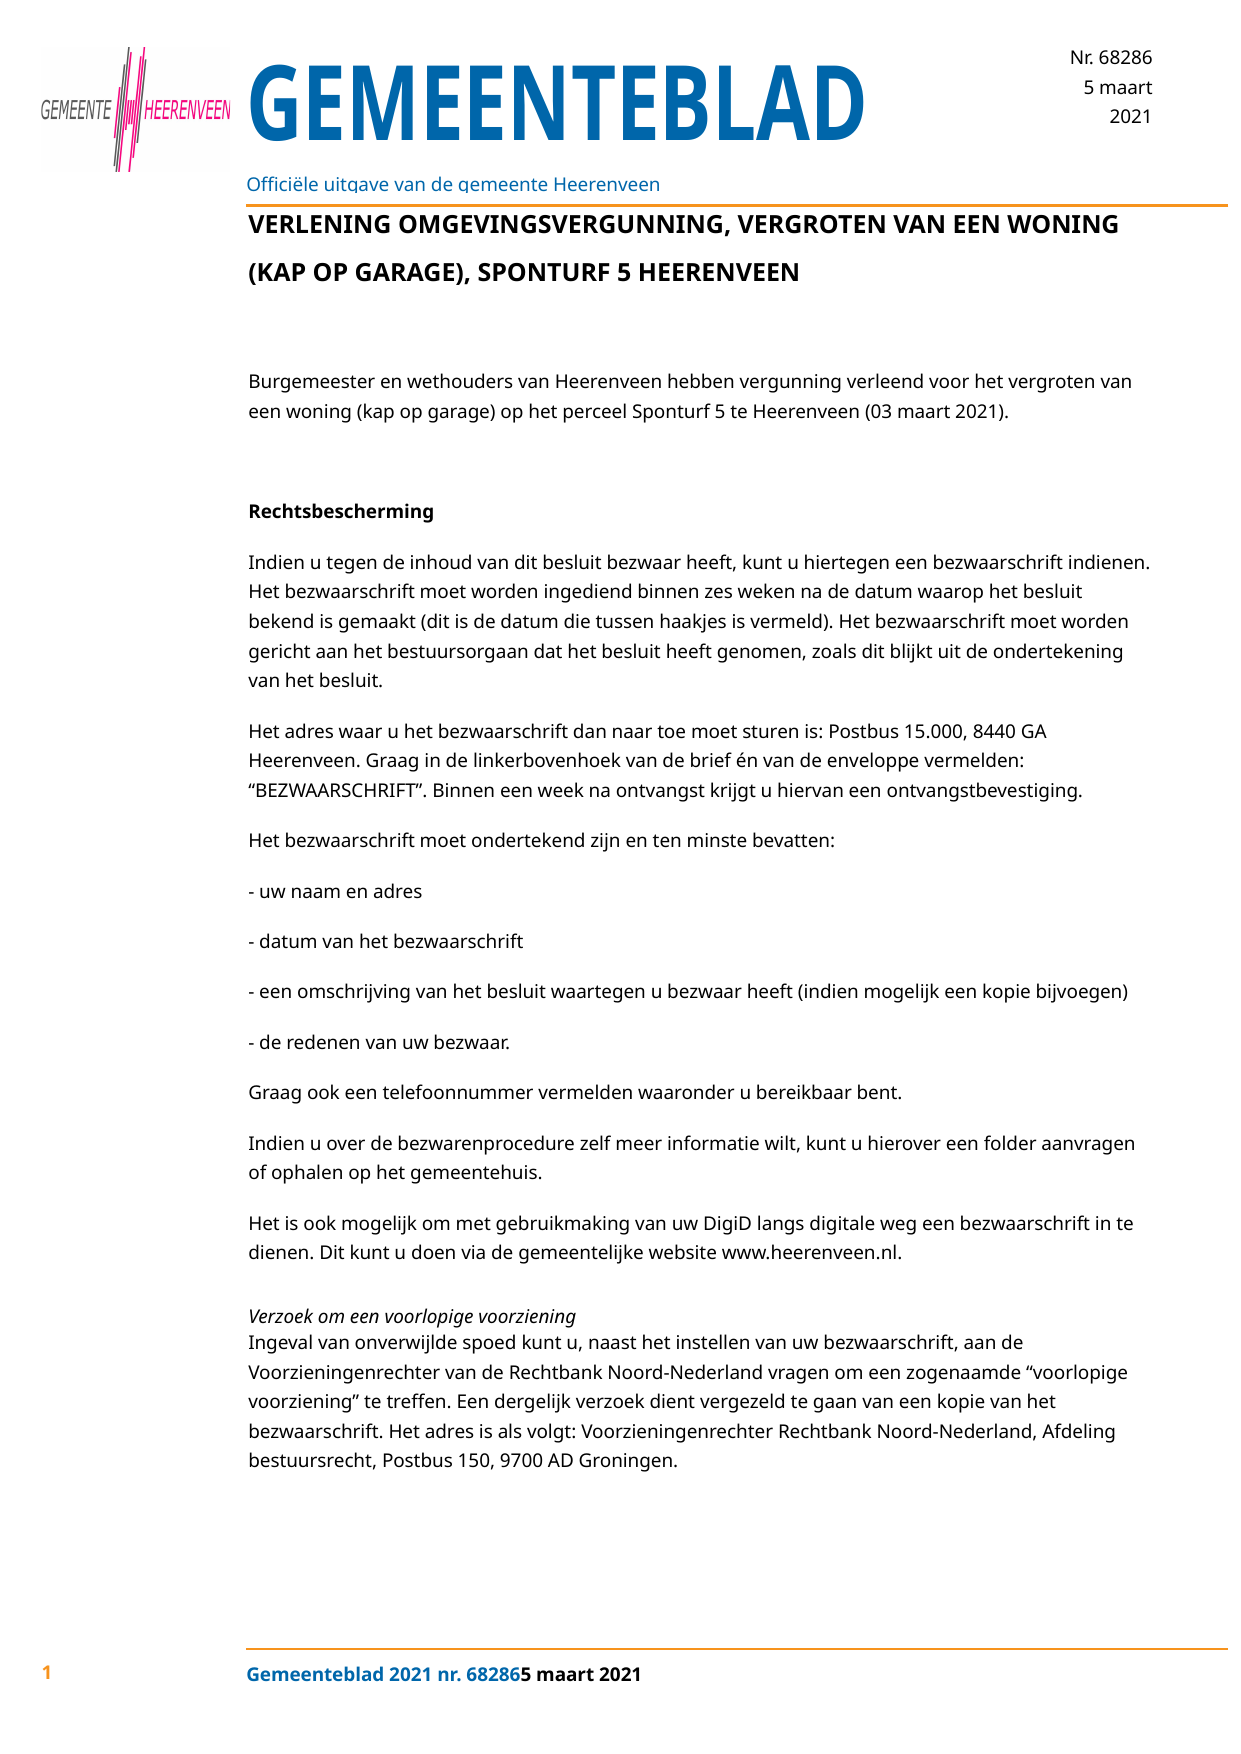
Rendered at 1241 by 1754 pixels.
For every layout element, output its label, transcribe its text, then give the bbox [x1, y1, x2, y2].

text - de redenen van uw bezwaar. [248, 1029, 1152, 1055]
text - uw naam en adres [248, 878, 1152, 904]
text Indien u tegen de inhoud van dit besluit bezwaar heeft, kunt u hiertegen een bezwaarschrift indienen. Het bezwaarschrift moet worden ingediend binnen zes weken na de datum waarop het besluit bekend is gemaakt (dit is de datum die tussen haakjes is vermeld). Het bezwaarschrift moet worden gericht aan het bestuursorgaan dat het besluit heeft genomen, zoals dit blijkt uit de ondertekening van het besluit. [248, 549, 1152, 693]
text Burgemeester en wethouders van Heerenveen hebben vergunning verleend voor het vergroten van een woning (kap op garage) op het perceel Sponturf 5 te Heerenveen (03 maart 2021). [248, 368, 1152, 424]
text - datum van het bezwaarschrift [248, 928, 1152, 954]
text VERLENING OMGEVINGSVERGUNNING, VERGROTEN VAN EEN WONING (KAP OP GARAGE), SPONTURF 5 HEERENVEEN [248, 207, 1152, 288]
text Verzoek om een voorlopige voorziening [248, 1303, 1152, 1329]
text Het adres waar u het bezwaarschrift dan naar toe moet sturen is: Postbus 15.000, 8440 GA Heerenveen. Graag in de linkerbovenhoek van de brief én van de enveloppe vermelden: “BEZWAARSCHRIFT”. Binnen een week na ontvangst krijgt u hiervan een ontvangstbevestiging. [248, 718, 1152, 803]
text Indien u over de bezwarenprocedure zelf meer informatie wilt, kunt u hierover een folder aanvragen of ophalen op het gemeentehuis. [248, 1130, 1152, 1185]
text Graag ook een telefoonnummer vermelden waaronder u bereikbaar bent. [248, 1079, 1152, 1105]
text Rechtsbescherming [248, 499, 1152, 524]
text - een omschrijving van het besluit waartegen u bezwaar heeft (indien mogelijk een kopie bijvoegen) [248, 979, 1152, 1004]
text Ingeval van onverwijlde spoed kunt u, naast het instellen van uw bezwaarschrift, aan de Voorzieningenrechter van de Rechtbank Noord-Nederland vragen om een zogenaamde “voorlopige voorziening” te treffen. Een dergelijk verzoek dient vergezeld te gaan van een kopie van het bezwaarschrift. Het adres is als volgt: Voorzieningenrechter Rechtbank Noord-Nederland, Afdeling bestuursrecht, Postbus 150, 9700 AD Groningen. [248, 1329, 1152, 1473]
text Het is ook mogelijk om met gebruikmaking van uw DigiD langs digitale weg een bezwaarschrift in te dienen. Dit kunt u doen via de gemeentelijke website www.heerenveen.nl. [248, 1210, 1152, 1265]
picture [41, 47, 231, 172]
text Het bezwaarschrift moet ondertekend zijn en ten minste bevatten: [248, 827, 1152, 853]
